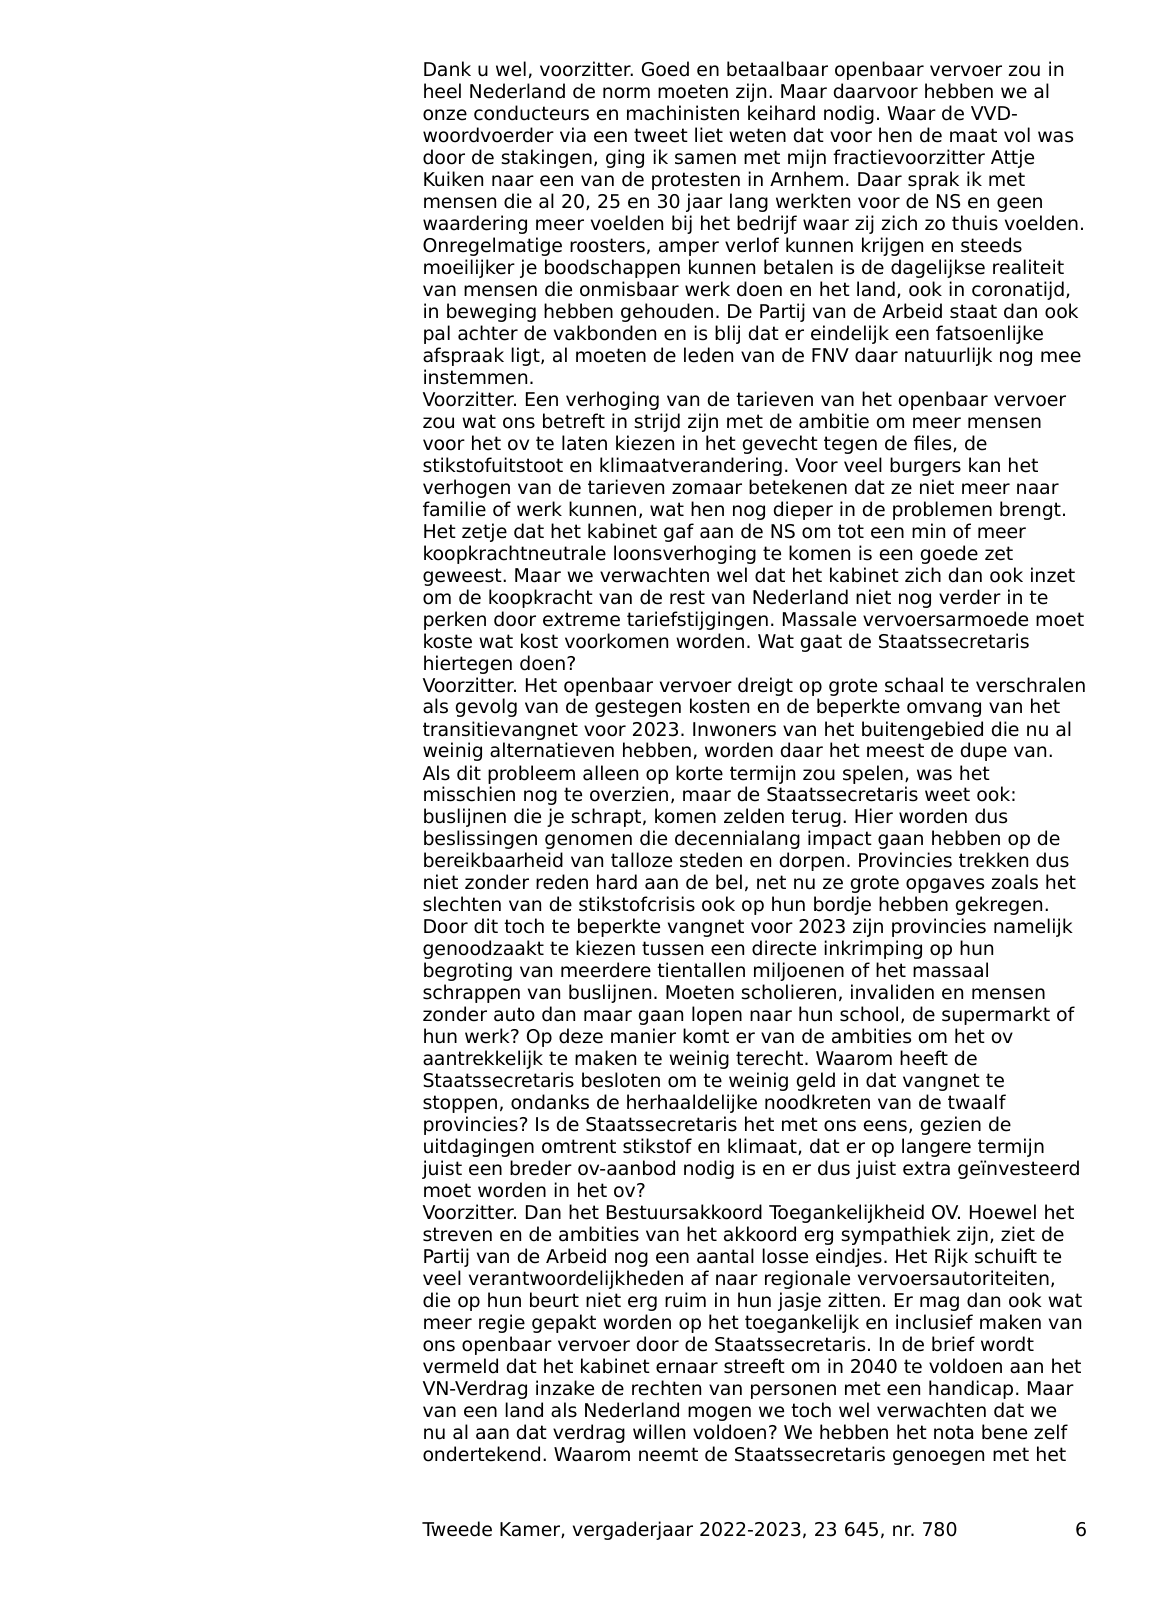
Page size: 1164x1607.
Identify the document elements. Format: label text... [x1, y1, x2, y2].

text Dank u wel, voorzitter. Goed en betaalbaar openbaar vervoer zou in heel Nederland de norm moeten zijn. Maar daarvoor hebben we al onze conducteurs en machinisten keihard nodig. Waar de VVD-woordvoerder via een tweet liet weten dat voor hen de maat vol was door de stakingen, ging ik samen met mijn fractievoorzitter Attje Kuiken naar een van de protesten in Arnhem. Daar sprak ik met mensen die al 20, 25 en 30 jaar lang werkten voor de NS en geen waardering meer voelden bij het bedrijf waar zij zich zo thuis voelden. Onregelmatige roosters, amper verlof kunnen krijgen en steeds moeilijker je boodschappen kunnen betalen is de dagelijkse realiteit van mensen die onmisbaar werk doen en het land, ook in coronatijd, in beweging hebben gehouden. De Partij van de Arbeid staat dan ook pal achter de vakbonden en is blij dat er eindelijk een fatsoenlijke afspraak ligt, al moeten de leden van de FNV daar natuurlijk nog mee instemmen. [422, 59, 1087, 389]
text Voorzitter. Een verhoging van de tarieven van het openbaar vervoer zou wat ons betreft in strijd zijn met de ambitie om meer mensen voor het ov te laten kiezen in het gevecht tegen de files, de stikstofuitstoot en klimaatverandering. Voor veel burgers kan het verhogen van de tarieven zomaar betekenen dat ze niet meer naar familie of werk kunnen, wat hen nog dieper in de problemen brengt. Het zetje dat het kabinet gaf aan de NS om tot een min of meer koopkrachtneutrale loonsverhoging te komen is een goede zet geweest. Maar we verwachten wel dat het kabinet zich dan ook inzet om de koopkracht van de rest van Nederland niet nog verder in te perken door extreme tariefstijgingen. Massale vervoersarmoede moet koste wat kost voorkomen worden. Wat gaat de Staatssecretaris hiertegen doen? [422, 389, 1087, 674]
text Voorzitter. Dan het Bestuursakkoord Toegankelijkheid OV. Hoewel het streven en de ambities van het akkoord erg sympathiek zijn, ziet de Partij van de Arbeid nog een aantal losse eindjes. Het Rijk schuift te veel verantwoordelijkheden af naar regionale vervoersautoriteiten, die op hun beurt niet erg ruim in hun jasje zitten. Er mag dan ook wat meer regie gepakt worden op het toegankelijk en inclusief maken van ons openbaar vervoer door de Staatssecretaris. In de brief wordt vermeld dat het kabinet ernaar streeft om in 2040 te voldoen aan het VN-Verdrag inzake de rechten van personen met een handicap. Maar van een land als Nederland mogen we toch wel verwachten dat we nu al aan dat verdrag willen voldoen? We hebben het nota bene zelf ondertekend. Waarom neemt de Staatssecretaris genoegen met het [422, 1202, 1087, 1466]
text Voorzitter. Het openbaar vervoer dreigt op grote schaal te verschralen als gevolg van de gestegen kosten en de beperkte omvang van het transitievangnet voor 2023. Inwoners van het buitengebied die nu al weinig alternatieven hebben, worden daar het meest de dupe van. Als dit probleem alleen op korte termijn zou spelen, was het misschien nog te overzien, maar de Staatssecretaris weet ook: buslijnen die je schrapt, komen zelden terug. Hier worden dus beslissingen genomen die decennialang impact gaan hebben op de bereikbaarheid van talloze steden en dorpen. Provincies trekken dus niet zonder reden hard aan de bel, net nu ze grote opgaves zoals het slechten van de stikstofcrisis ook op hun bordje hebben gekregen. Door dit toch te beperkte vangnet voor 2023 zijn provincies namelijk genoodzaakt te kiezen tussen een directe inkrimping op hun begroting van meerdere tientallen miljoenen of het massaal schrappen van buslijnen. Moeten scholieren, invaliden en mensen zonder auto dan maar gaan lopen naar hun school, de supermarkt of hun werk? Op deze manier komt er van de ambities om het ov aantrekkelijk te maken te weinig terecht. Waarom heeft de Staatssecretaris besloten om te weinig geld in dat vangnet te stoppen, ondanks de herhaaldelijke noodkreten van de twaalf provincies? Is de Staatssecretaris het met ons eens, gezien de uitdagingen omtrent stikstof en klimaat, dat er op langere termijn juist een breder ov-aanbod nodig is en er dus juist extra geïnvesteerd moet worden in het ov? [422, 674, 1087, 1202]
